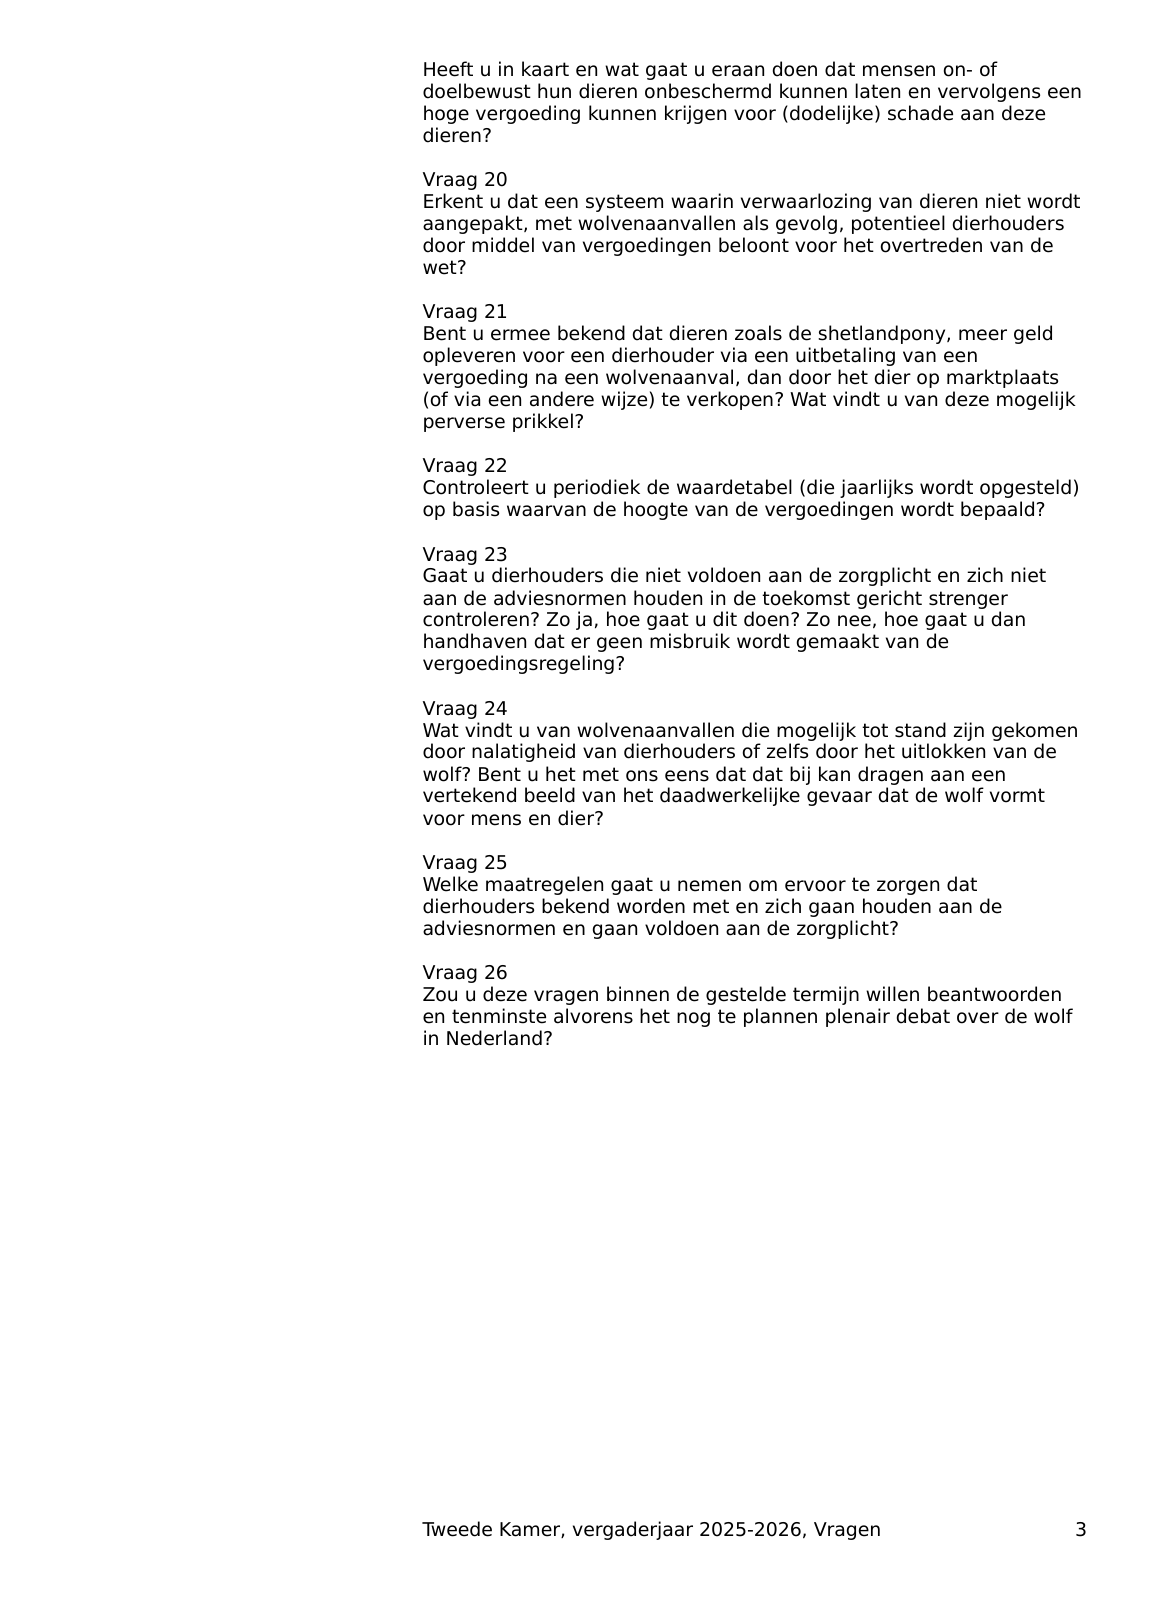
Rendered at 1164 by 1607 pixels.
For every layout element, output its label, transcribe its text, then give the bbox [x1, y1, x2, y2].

text Vraag 21 [422, 301, 1087, 323]
text Welke maatregelen gaat u nemen om ervoor te zorgen dat dierhouders bekend worden met en zich gaan houden aan de adviesnormen en gaan voldoen aan de zorgplicht? [422, 873, 1087, 939]
text Bent u ermee bekend dat dieren zoals de shetlandpony, meer geld opleveren voor een dierhouder via een uitbetaling van een vergoeding na een wolvenaanval, dan door het dier op marktplaats (of via een andere wijze) te verkopen? Wat vindt u van deze mogelijk perverse prikkel? [422, 323, 1087, 433]
text Controleert u periodiek de waardetabel (die jaarlijks wordt opgesteld) op basis waarvan de hoogte van de vergoedingen wordt bepaald? [422, 477, 1087, 521]
text Heeft u in kaart en wat gaat u eraan doen dat mensen on- of doelbewust hun dieren onbeschermd kunnen laten en vervolgens een hoge vergoeding kunnen krijgen voor (dodelijke) schade aan deze dieren? [422, 59, 1087, 147]
text Vraag 25 [422, 852, 1087, 873]
text Vraag 24 [422, 697, 1087, 719]
text Vraag 23 [422, 543, 1087, 565]
text Erkent u dat een systeem waarin verwaarlozing van dieren niet wordt aangepakt, met wolvenaanvallen als gevolg, potentieel dierhouders door middel van vergoedingen beloont voor het overtreden van de wet? [422, 191, 1087, 279]
text Vraag 26 [422, 962, 1087, 984]
text Gaat u dierhouders die niet voldoen aan de zorgplicht en zich niet aan de adviesnormen houden in de toekomst gericht strenger controleren? Zo ja, hoe gaat u dit doen? Zo nee, hoe gaat u dan handhaven dat er geen misbruik wordt gemaakt van de vergoedingsregeling? [422, 565, 1087, 675]
text Vraag 22 [422, 455, 1087, 477]
text Wat vindt u van wolvenaanvallen die mogelijk tot stand zijn gekomen door nalatigheid van dierhouders of zelfs door het uitlokken van de wolf? Bent u het met ons eens dat dat bij kan dragen aan een vertekend beeld van het daadwerkelijke gevaar dat de wolf vormt voor mens en dier? [422, 719, 1087, 829]
text Vraag 20 [422, 169, 1087, 191]
text Zou u deze vragen binnen de gestelde termijn willen beantwoorden en tenminste alvorens het nog te plannen plenair debat over de wolf in Nederland? [422, 984, 1087, 1049]
